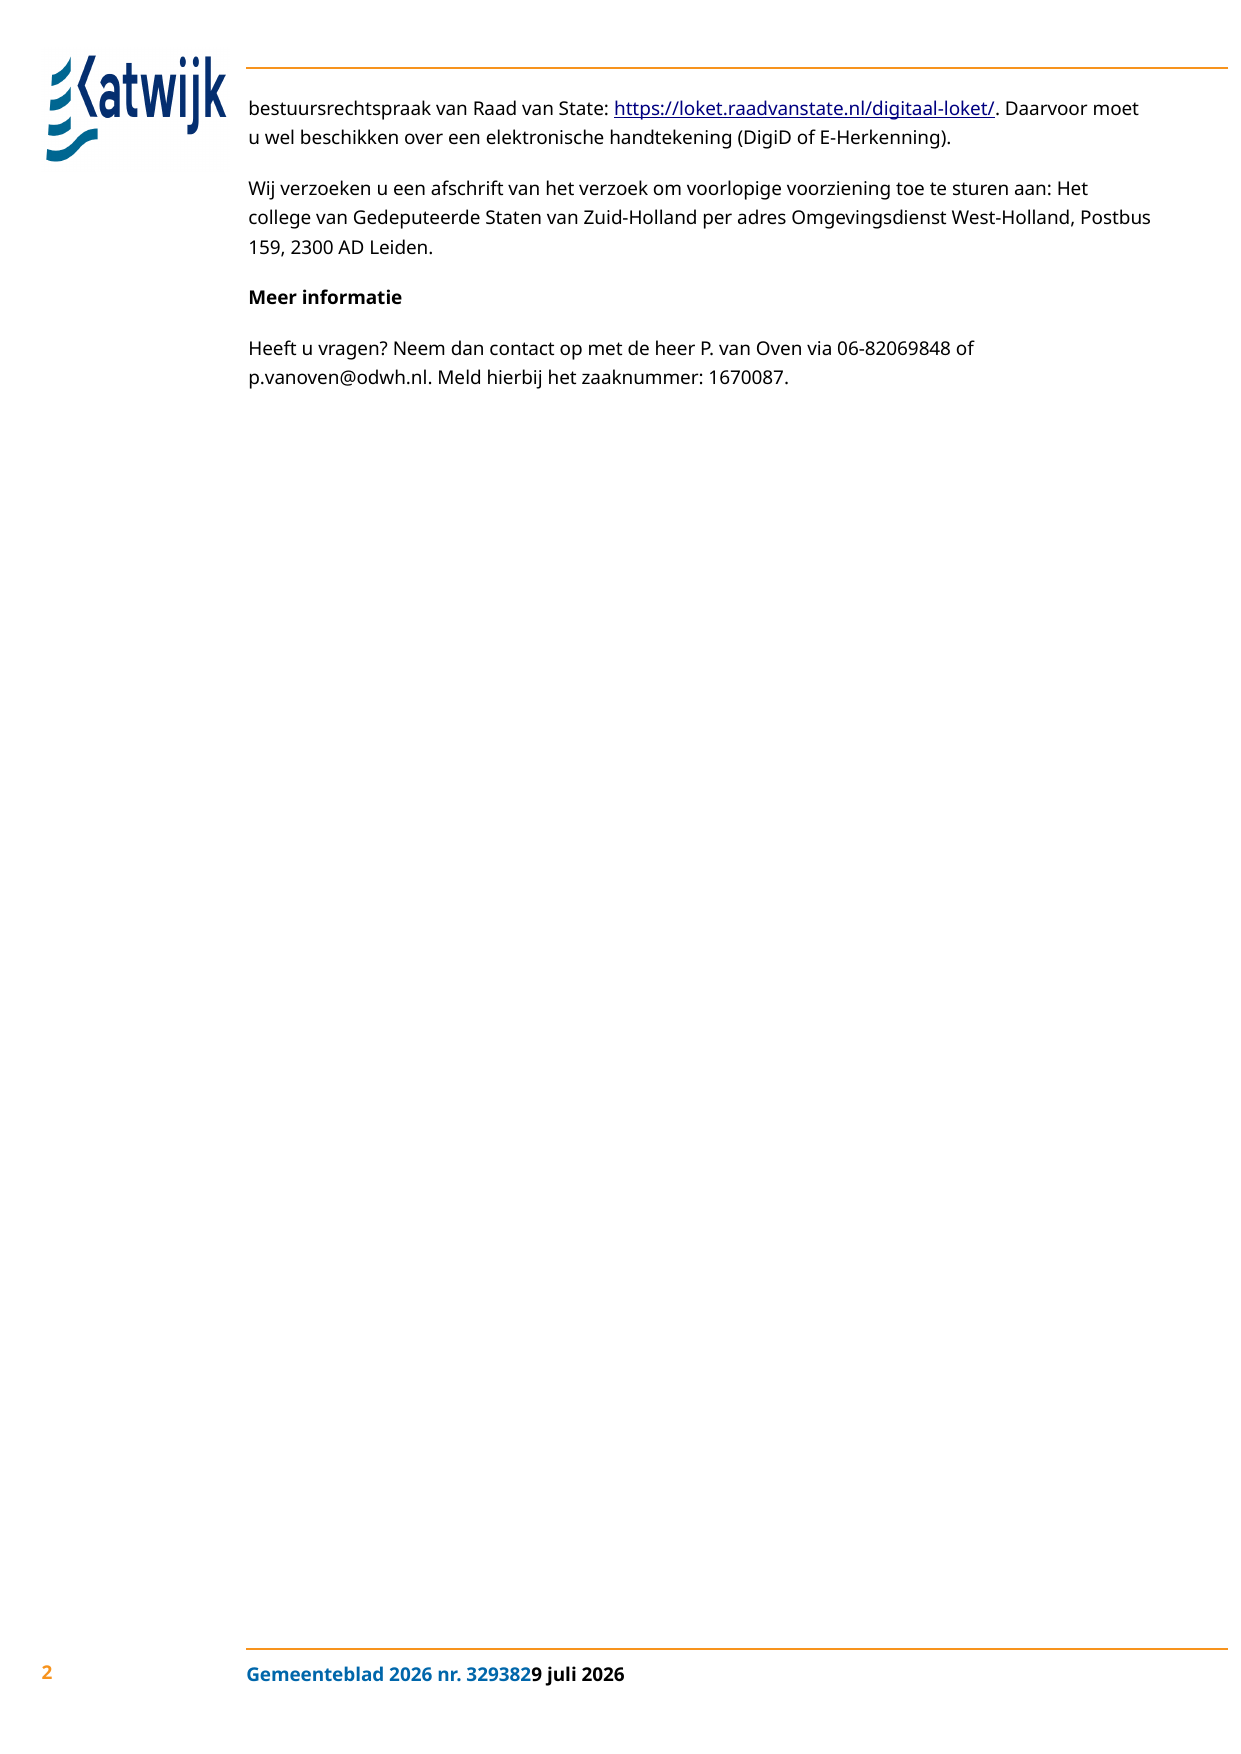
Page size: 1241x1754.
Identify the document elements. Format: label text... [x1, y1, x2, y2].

text Wij verzoeken u een afschrift van het verzoek om voorlopige voorziening toe te sturen aan: Het college van Gedeputeerde Staten van Zuid-Holland per adres Omgevingsdienst West-Holland, Postbus 159, 2300 AD Leiden. [248, 175, 1152, 260]
picture [41, 47, 231, 172]
text Meer informatie [248, 284, 1152, 310]
text Heeft u vragen? Neem dan contact op met de heer P. van Oven via 06-82069848 of p.vanoven@odwh.nl. Meld hierbij het zaaknummer: 1670087. [248, 335, 1152, 390]
text bestuursrechtspraak van Raad van State: https://loket.raadvanstate.nl/digitaal-loket/. Daarvoor moet u wel beschikken over een elektronische handtekening (DigiD of E-Herkenning). [248, 95, 1152, 150]
